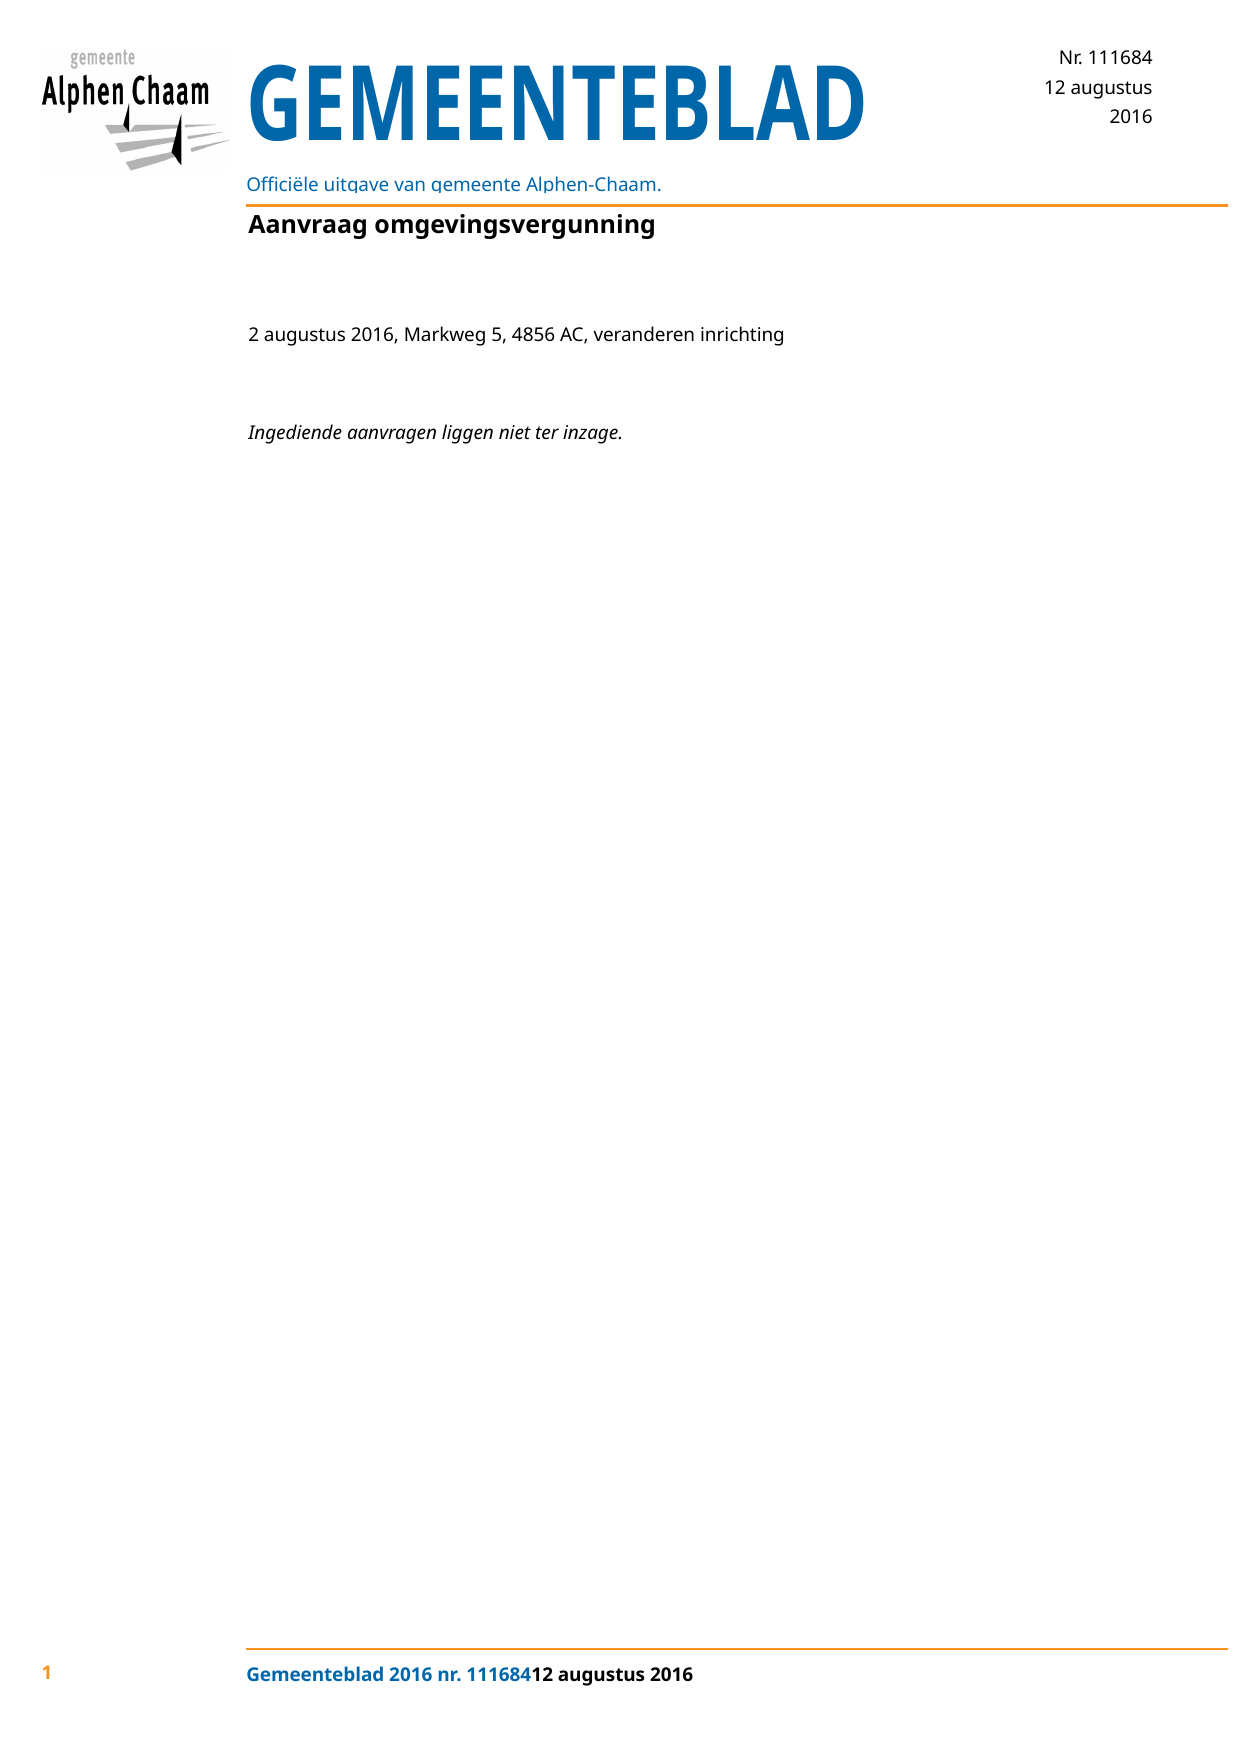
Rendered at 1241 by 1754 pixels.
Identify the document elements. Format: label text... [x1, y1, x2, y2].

text 2 augustus 2016, Markweg 5, 4856 AC, veranderen inrichting [248, 321, 1152, 346]
picture [41, 47, 231, 172]
text Aanvraag omgevingsvergunning [248, 207, 1152, 241]
text Ingediende aanvragen liggen niet ter inzage. [248, 419, 1152, 445]
